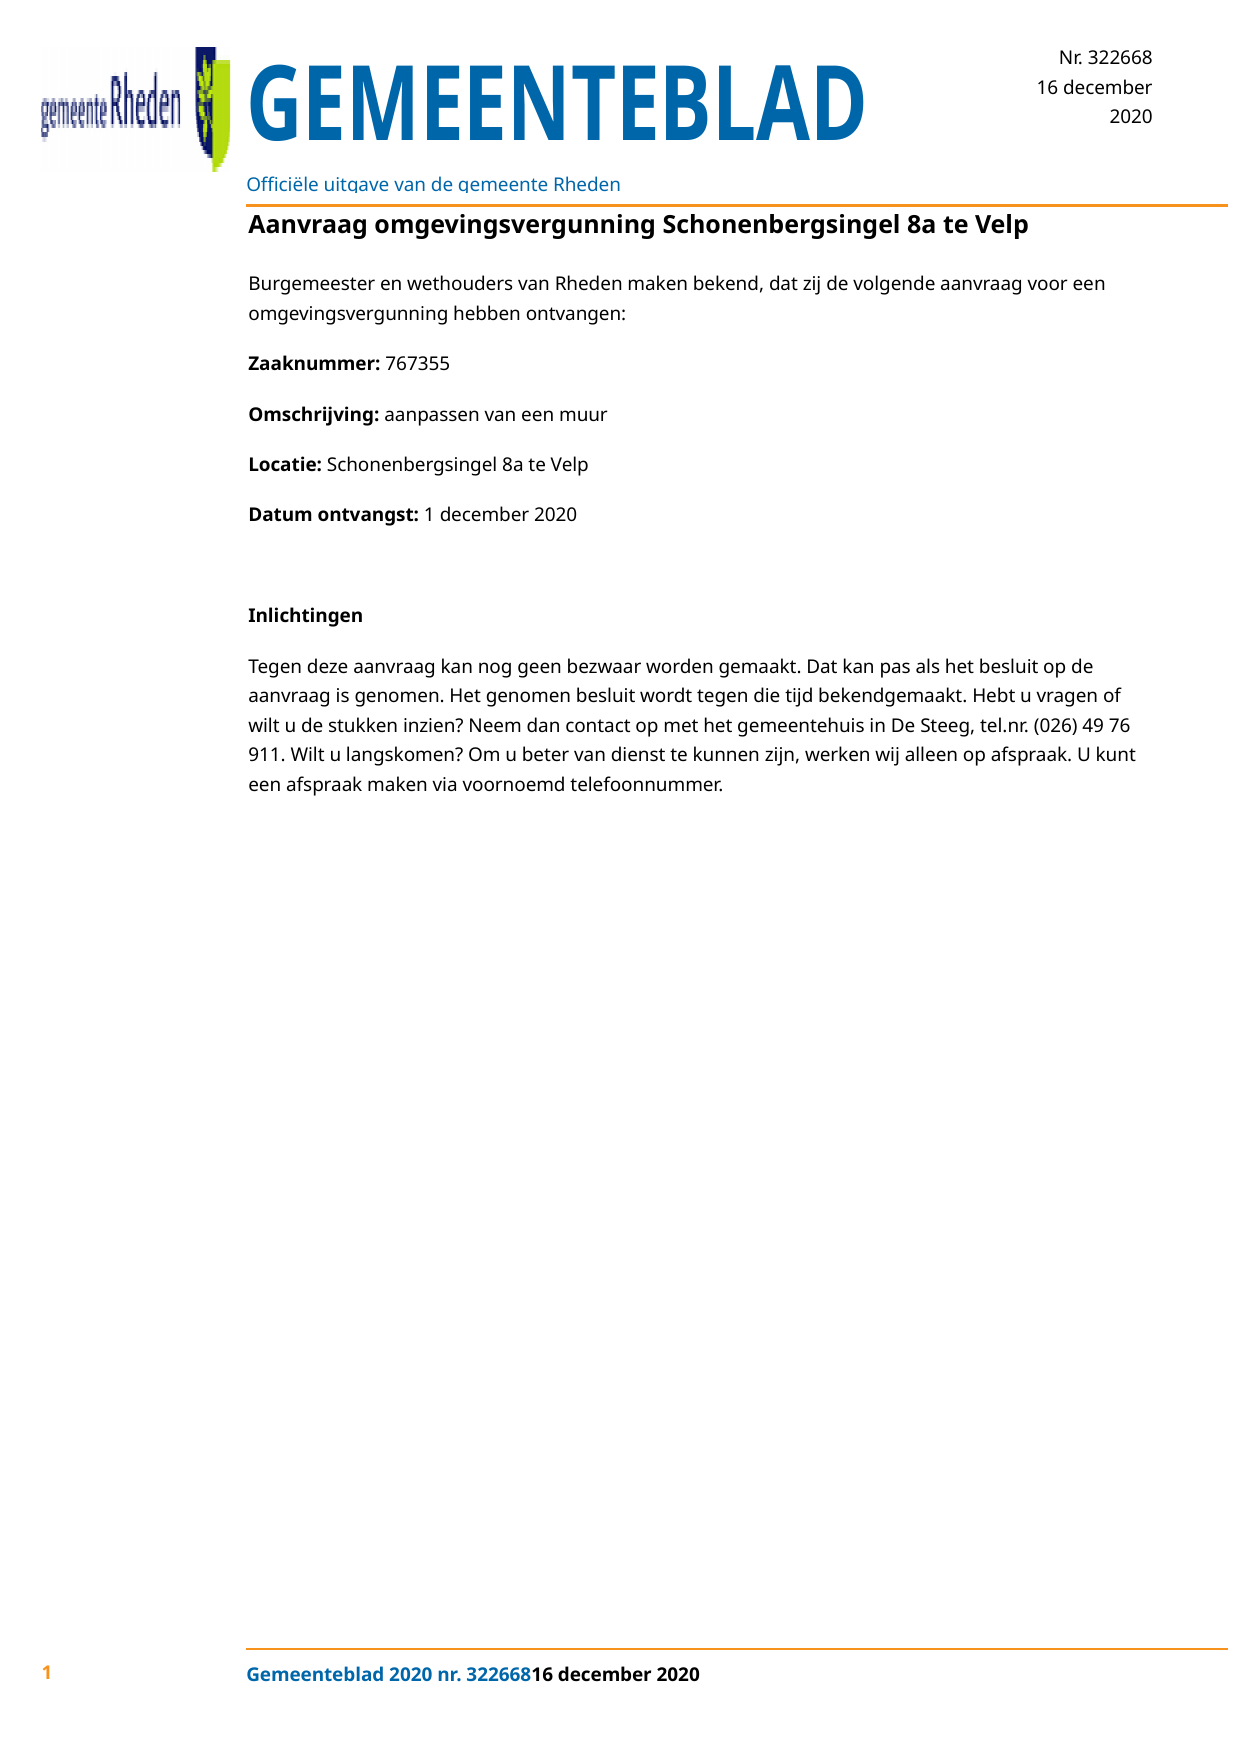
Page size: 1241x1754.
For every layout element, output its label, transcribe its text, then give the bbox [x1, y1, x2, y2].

text Locatie: Schonenbergsingel 8a te Velp [248, 451, 1152, 477]
text Omschrijving: aanpassen van een muur [248, 401, 1152, 426]
text Burgemeester en wethouders van Rheden maken bekend, dat zij de volgende aanvraag voor een omgevingsvergunning hebben ontvangen: [248, 270, 1152, 326]
text Datum ontvangst: 1 december 2020 [248, 502, 1152, 527]
picture [41, 47, 231, 172]
text Aanvraag omgevingsvergunning Schonenbergsingel 8a te Velp [248, 207, 1152, 241]
text Tegen deze aanvraag kan nog geen bezwaar worden gemaakt. Dat kan pas als het besluit op de aanvraag is genomen. Het genomen besluit wordt tegen die tijd bekendgemaakt. Hebt u vragen of wilt u de stukken inzien? Neem dan contact op met het gemeentehuis in De Steeg, tel.nr. (026) 49 76 911. Wilt u langskomen? Om u beter van dienst te kunnen zijn, werken wij alleen op afspraak. U kunt een afspraak maken via voornoemd telefoonnummer. [248, 653, 1152, 797]
text Inlichtingen [248, 602, 1152, 628]
text Zaaknummer: 767355 [248, 350, 1152, 376]
